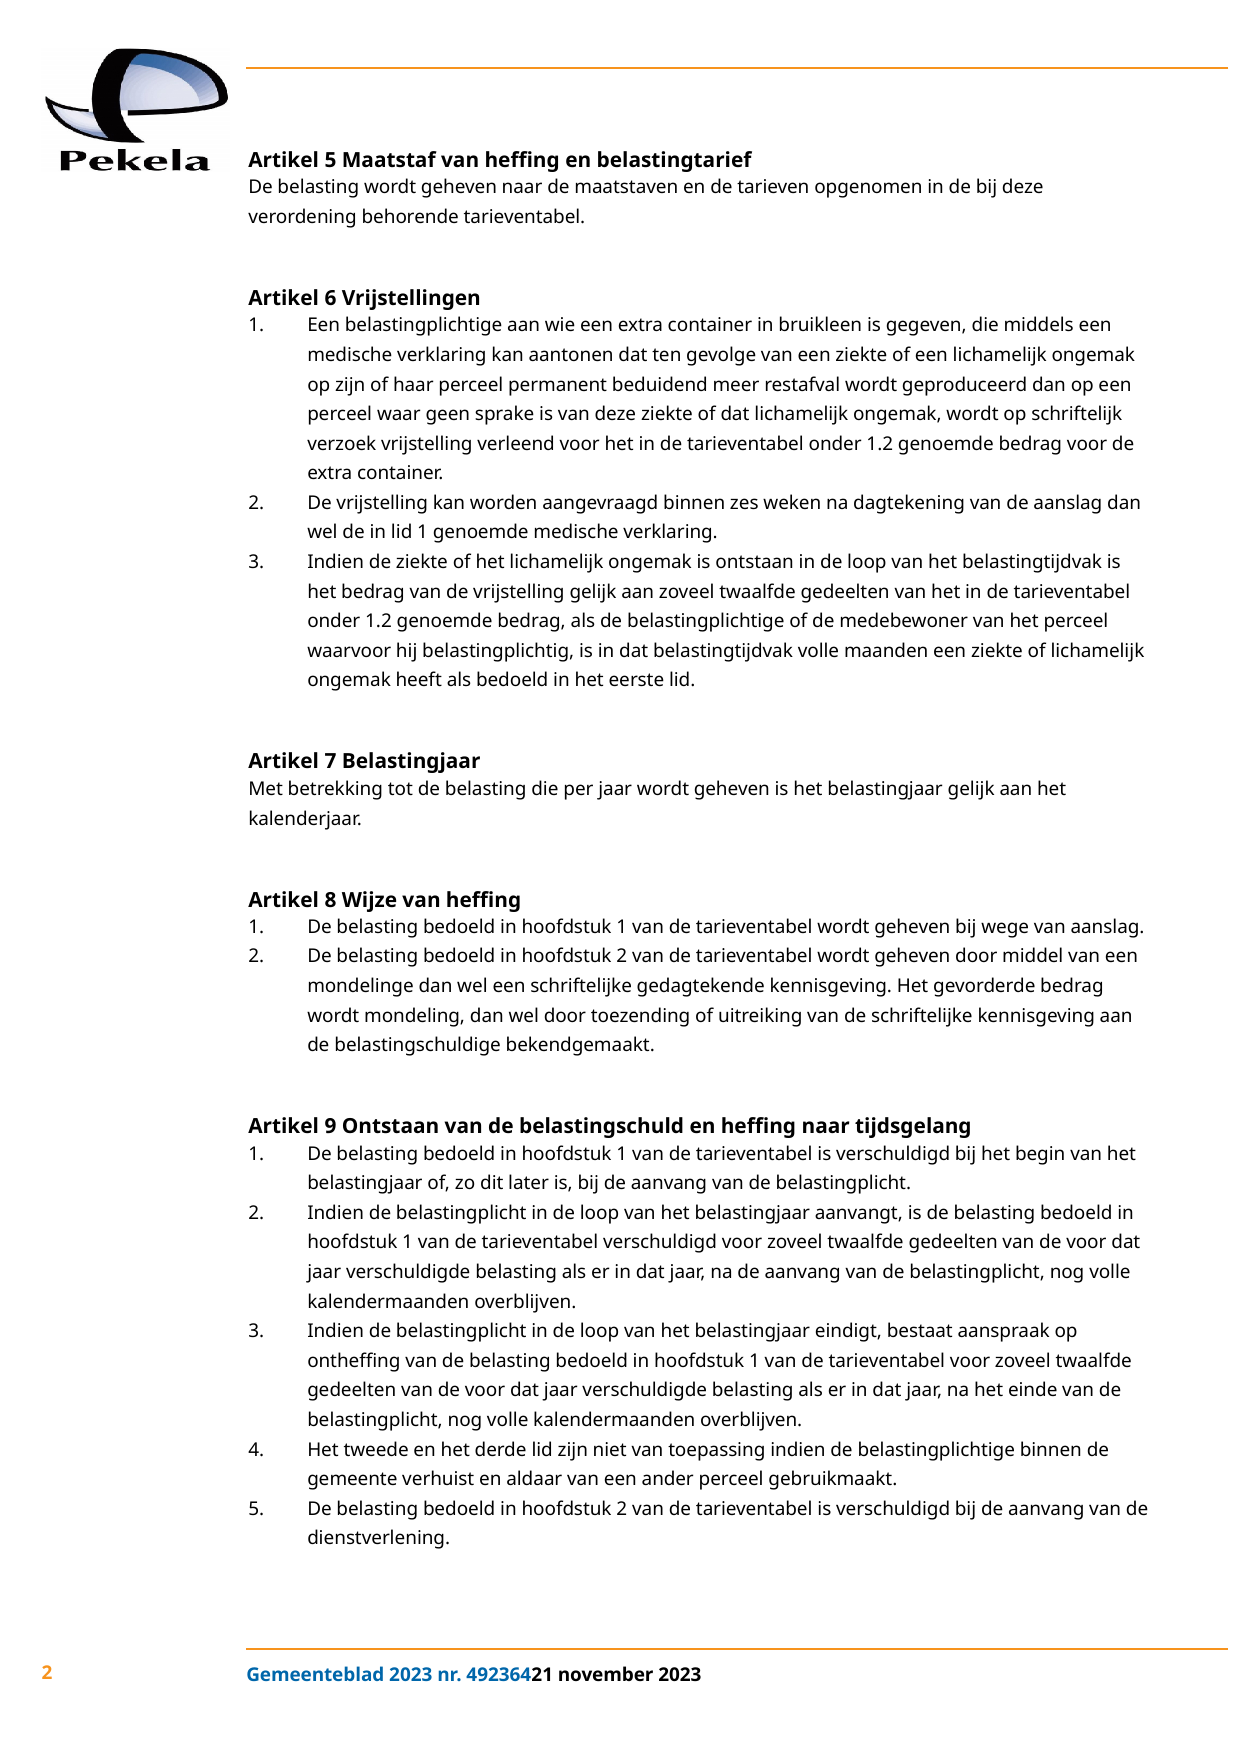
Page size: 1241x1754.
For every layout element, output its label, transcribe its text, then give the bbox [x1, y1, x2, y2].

text De belasting wordt geheven naar de maatstaven en de tarieven opgenomen in de bij deze verordening behorende tarieventabel. [248, 174, 1152, 229]
text Met betrekking tot de belasting die per jaar wordt geheven is het belastingjaar gelijk aan het kalenderjaar. [248, 775, 1152, 830]
text Artikel 6 Vrijstellingen [248, 283, 1152, 312]
text Artikel 5 Maatstaf van heffing en belastingtarief [248, 145, 1152, 174]
list Indien de ziekte of het lichamelijk ongemak is ontstaan in de loop van het belastingtijdvak is het bedrag van de vrijstelling gelijk aan zoveel twaalfde gedeelten van het in de tarieventabel onder 1.2 genoemde bedrag, als de belastingplichtige of de medebewoner van het perceel waarvoor hij belastingplichtig, is in dat belastingtijdvak volle maanden een ziekte of lichamelijk ongemak heeft als bedoeld in het eerste lid. [248, 548, 1152, 692]
list De belasting bedoeld in hoofdstuk 1 van de tarieventabel is verschuldigd bij het begin van het belastingjaar of, zo dit later is, bij de aanvang van de belastingplicht. [248, 1140, 1152, 1195]
text Artikel 7 Belastingjaar [248, 747, 1152, 775]
list De belasting bedoeld in hoofdstuk 1 van de tarieventabel wordt geheven bij wege van aanslag. [248, 913, 1152, 939]
text Artikel 9 Ontstaan van de belastingschuld en heffing naar tijdsgelang [248, 1111, 1152, 1140]
list Indien de belastingplicht in de loop van het belastingjaar aanvangt, is de belasting bedoeld in hoofdstuk 1 van de tarieventabel verschuldigd voor zoveel twaalfde gedeelten van de voor dat jaar verschuldigde belasting als er in dat jaar, na de aanvang van de belastingplicht, nog volle kalendermaanden overblijven. [248, 1199, 1152, 1313]
list De belasting bedoeld in hoofdstuk 2 van de tarieventabel is verschuldigd bij de aanvang van de dienstverlening. [248, 1495, 1152, 1550]
list De belasting bedoeld in hoofdstuk 2 van de tarieventabel wordt geheven door middel van een mondelinge dan wel een schriftelijke gedagtekende kennisgeving. Het gevorderde bedrag wordt mondeling, dan wel door toezending of uitreiking van de schriftelijke kennisgeving aan de belastingschuldige bekendgemaakt. [248, 943, 1152, 1057]
list Een belastingplichtige aan wie een extra container in bruikleen is gegeven, die middels een medische verklaring kan aantonen dat ten gevolge van een ziekte of een lichamelijk ongemak op zijn of haar perceel permanent beduidend meer restafval wordt geproduceerd dan op een perceel waar geen sprake is van deze ziekte of dat lichamelijk ongemak, wordt op schriftelijk verzoek vrijstelling verleend voor het in de tarieventabel onder 1.2 genoemde bedrag voor de extra container. [248, 312, 1152, 485]
list Het tweede en het derde lid zijn niet van toepassing indien de belastingplichtige binnen de gemeente verhuist en aldaar van een ander perceel gebruikmaakt. [248, 1436, 1152, 1491]
picture [41, 47, 231, 172]
list De vrijstelling kan worden aangevraagd binnen zes weken na dagtekening van de aanslag dan wel de in lid 1 genoemde medische verklaring. [248, 489, 1152, 544]
list Indien de belastingplicht in de loop van het belastingjaar eindigt, bestaat aanspraak op ontheffing van de belasting bedoeld in hoofdstuk 1 van de tarieventabel voor zoveel twaalfde gedeelten van de voor dat jaar verschuldigde belasting als er in dat jaar, na het einde van de belastingplicht, nog volle kalendermaanden overblijven. [248, 1317, 1152, 1432]
text Artikel 8 Wijze van heffing [248, 885, 1152, 913]
